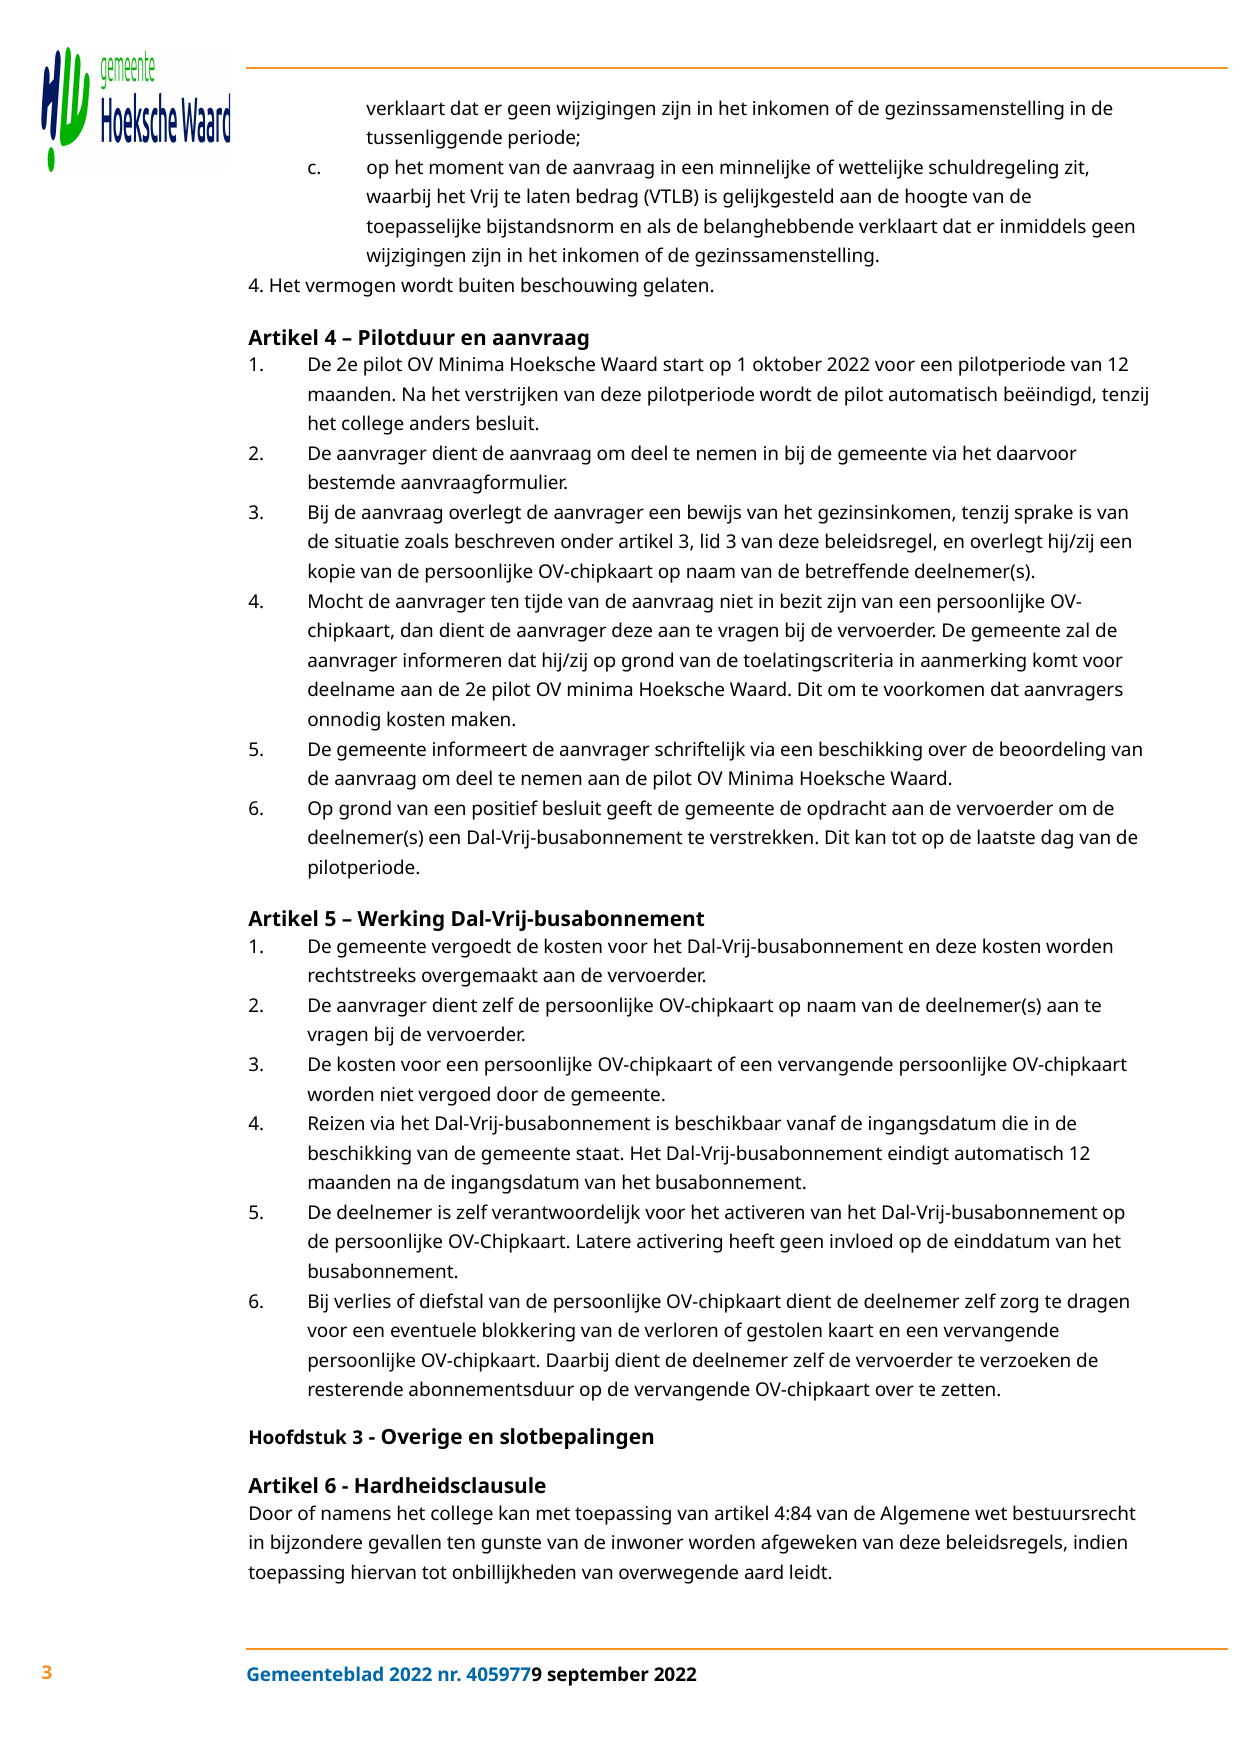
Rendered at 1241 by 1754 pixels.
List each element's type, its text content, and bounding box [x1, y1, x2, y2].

list De 2e pilot OV Minima Hoeksche Waard start op 1 oktober 2022 voor een pilotperiode van 12 maanden. Na het verstrijken van deze pilotperiode wordt de pilot automatisch beëindigd, tenzij het college anders besluit. [248, 351, 1152, 436]
list De aanvrager dient zelf de persoonlijke OV-chipkaart op naam van de deelnemer(s) aan te vragen bij de vervoerder. [248, 992, 1152, 1047]
list Bij verlies of diefstal van de persoonlijke OV-chipkaart dient de deelnemer zelf zorg te dragen voor een eventuele blokkering van de verloren of gestolen kaart en een vervangende persoonlijke OV-chipkaart. Daarbij dient de deelnemer zelf de vervoerder te verzoeken de resterende abonnementsduur op de vervangende OV-chipkaart over te zetten. [248, 1288, 1152, 1402]
list Op grond van een positief besluit geeft de gemeente de opdracht aan de vervoerder om de deelnemer(s) een Dal-Vrij-busabonnement te verstrekken. Dit kan tot op de laatste dag van de pilotperiode. [248, 795, 1152, 880]
list De aanvrager dient de aanvraag om deel te nemen in bij de gemeente via het daarvoor bestemde aanvraagformulier. [248, 440, 1152, 495]
list Mocht de aanvrager ten tijde van de aanvraag niet in bezit zijn van een persoonlijke OV-chipkaart, dan dient de aanvrager deze aan te vragen bij de vervoerder. De gemeente zal de aanvrager informeren dat hij/zij op grond van de toelatingscriteria in aanmerking komt voor deelname aan de 2e pilot OV minima Hoeksche Waard. Dit om te voorkomen dat aanvragers onnodig kosten maken. [248, 588, 1152, 732]
text Door of namens het college kan met toepassing van artikel 4:84 van de Algemene wet bestuursrecht in bijzondere gevallen ten gunste van de inwoner worden afgeweken van deze beleidsregels, indien toepassing hiervan tot onbillijkheden van overwegende aard leidt. [248, 1500, 1152, 1585]
list De deelnemer is zelf verantwoordelijk voor het activeren van het Dal-Vrij-busabonnement op de persoonlijke OV-Chipkaart. Latere activering heeft geen invloed op de einddatum van het busabonnement. [248, 1199, 1152, 1284]
list verklaart dat er geen wijzigingen zijn in het inkomen of de gezinssamenstelling in de tussenliggende periode; [307, 95, 1152, 150]
text Artikel 4 – Pilotduur en aanvraag [248, 323, 1152, 351]
text Hoofdstuk 3 - Overige en slotbepalingen [248, 1422, 1152, 1451]
text Artikel 6 - Hardheidsclausule [248, 1472, 1152, 1500]
picture [41, 47, 231, 172]
text Artikel 5 – Werking Dal-Vrij-busabonnement [248, 904, 1152, 933]
text 4. Het vermogen wordt buiten beschouwing gelaten. [248, 272, 1152, 298]
list De kosten voor een persoonlijke OV-chipkaart of een vervangende persoonlijke OV-chipkaart worden niet vergoed door de gemeente. [248, 1051, 1152, 1107]
list De gemeente informeert de aanvrager schriftelijk via een beschikking over de beoordeling van de aanvraag om deel te nemen aan de pilot OV Minima Hoeksche Waard. [248, 736, 1152, 791]
list op het moment van de aanvraag in een minnelijke of wettelijke schuldregeling zit, waarbij het Vrij te laten bedrag (VTLB) is gelijkgesteld aan de hoogte van de toepasselijke bijstandsnorm en als de belanghebbende verklaart dat er inmiddels geen wijzigingen zijn in het inkomen of de gezinssamenstelling. [307, 154, 1152, 268]
list Reizen via het Dal-Vrij-busabonnement is beschikbaar vanaf de ingangsdatum die in de beschikking van de gemeente staat. Het Dal-Vrij-busabonnement eindigt automatisch 12 maanden na de ingangsdatum van het busabonnement. [248, 1110, 1152, 1195]
list De gemeente vergoedt de kosten voor het Dal-Vrij-busabonnement en deze kosten worden rechtstreeks overgemaakt aan de vervoerder. [248, 933, 1152, 988]
list Bij de aanvraag overlegt de aanvrager een bewijs van het gezinsinkomen, tenzij sprake is van de situatie zoals beschreven onder artikel 3, lid 3 van deze beleidsregel, en overlegt hij/zij een kopie van de persoonlijke OV-chipkaart op naam van de betreffende deelnemer(s). [248, 499, 1152, 584]
